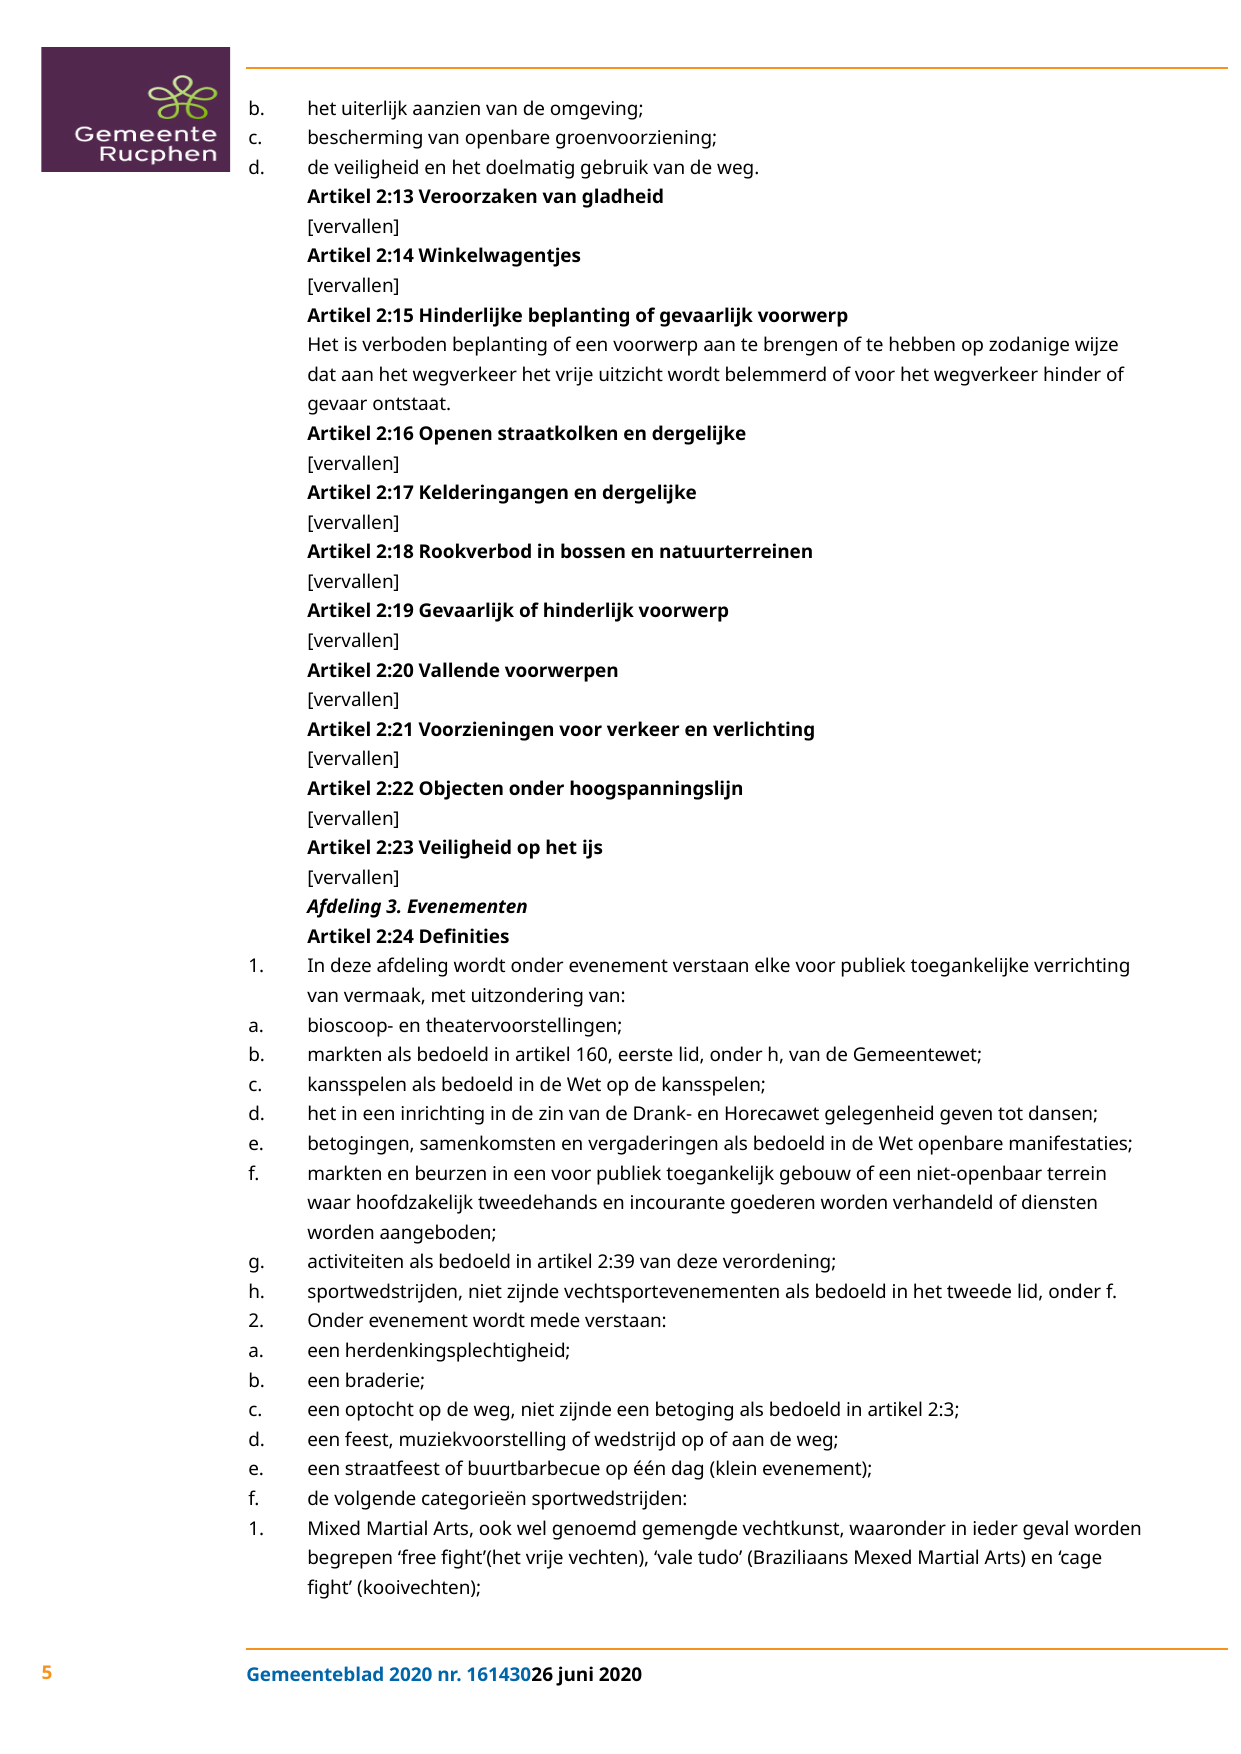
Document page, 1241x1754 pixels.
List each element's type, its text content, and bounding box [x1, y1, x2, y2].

list Afdeling 3. Evenementen [248, 893, 1152, 919]
list de veiligheid en het doelmatig gebruik van de weg. [248, 154, 1152, 180]
list het uiterlijk aanzien van de omgeving; [248, 95, 1152, 121]
list Artikel 2:24 Definities [248, 923, 1152, 949]
list [vervallen] [248, 213, 1152, 239]
list markten als bedoeld in artikel 160, eerste lid, onder h, van de Gemeentewet; [248, 1041, 1152, 1067]
list markten en beurzen in een voor publiek toegankelijk gebouw of een niet-openbaar terrein waar hoofdzakelijk tweedehands en incourante goederen worden verhandeld of diensten worden aangeboden; [248, 1160, 1152, 1245]
list bioscoop- en theatervoorstellingen; [248, 1012, 1152, 1038]
list Artikel 2:23 Veiligheid op het ijs [248, 834, 1152, 860]
list Artikel 2:19 Gevaarlijk of hinderlijk voorwerp [248, 598, 1152, 623]
list Mixed Martial Arts, ook wel genoemd gemengde vechtkunst, waaronder in ieder geval worden begrepen ‘free fight’(het vrije vechten), ‘vale tudo’ (Braziliaans Mexed Martial Arts) en ‘cage fight’ (kooivechten); [248, 1515, 1152, 1600]
list de volgende categorieën sportwedstrijden: [248, 1485, 1152, 1511]
list een straatfeest of buurtbarbecue op één dag (klein evenement); [248, 1456, 1152, 1481]
list [vervallen] [248, 627, 1152, 653]
list Onder evenement wordt mede verstaan: [248, 1308, 1152, 1333]
list [vervallen] [248, 272, 1152, 298]
list [vervallen] [248, 746, 1152, 771]
list Artikel 2:20 Vallende voorwerpen [248, 657, 1152, 683]
list kansspelen als bedoeld in de Wet op de kansspelen; [248, 1071, 1152, 1097]
list Artikel 2:15 Hinderlijke beplanting of gevaarlijk voorwerp [248, 302, 1152, 328]
list [vervallen] [248, 686, 1152, 712]
list [vervallen] [248, 805, 1152, 831]
list activiteiten als bedoeld in artikel 2:39 van deze verordening; [248, 1248, 1152, 1274]
list een braderie; [248, 1367, 1152, 1393]
list Artikel 2:17 Kelderingangen en dergelijke [248, 479, 1152, 505]
list een optocht op de weg, niet zijnde een betoging als bedoeld in artikel 2:3; [248, 1396, 1152, 1422]
list een feest, muziekvoorstelling of wedstrijd op of aan de weg; [248, 1426, 1152, 1452]
list Artikel 2:13 Veroorzaken van gladheid [248, 183, 1152, 209]
list bescherming van openbare groenvoorziening; [248, 124, 1152, 150]
list Het is verboden beplanting of een voorwerp aan te brengen of te hebben op zodanige wijze dat aan het wegverkeer het vrije uitzicht wordt belemmerd of voor het wegverkeer hinder of gevaar ontstaat. [248, 331, 1152, 416]
list In deze afdeling wordt onder evenement verstaan elke voor publiek toegankelijke verrichting van vermaak, met uitzondering van: [248, 953, 1152, 1008]
picture [41, 47, 231, 172]
list Artikel 2:18 Rookverbod in bossen en natuurterreinen [248, 538, 1152, 564]
list Artikel 2:14 Winkelwagentjes [248, 243, 1152, 268]
list een herdenkingsplechtigheid; [248, 1337, 1152, 1363]
list het in een inrichting in de zin van de Drank- en Horecawet gelegenheid geven tot dansen; [248, 1101, 1152, 1126]
list [vervallen] [248, 864, 1152, 890]
list Artikel 2:21 Voorzieningen voor verkeer en verlichting [248, 716, 1152, 742]
list sportwedstrijden, niet zijnde vechtsportevenementen als bedoeld in het tweede lid, onder f. [248, 1278, 1152, 1304]
list [vervallen] [248, 450, 1152, 476]
list Artikel 2:16 Openen straatkolken en dergelijke [248, 420, 1152, 446]
list [vervallen] [248, 568, 1152, 594]
list Artikel 2:22 Objecten onder hoogspanningslijn [248, 775, 1152, 801]
list betogingen, samenkomsten en vergaderingen als bedoeld in de Wet openbare manifestaties; [248, 1130, 1152, 1156]
list [vervallen] [248, 509, 1152, 535]
